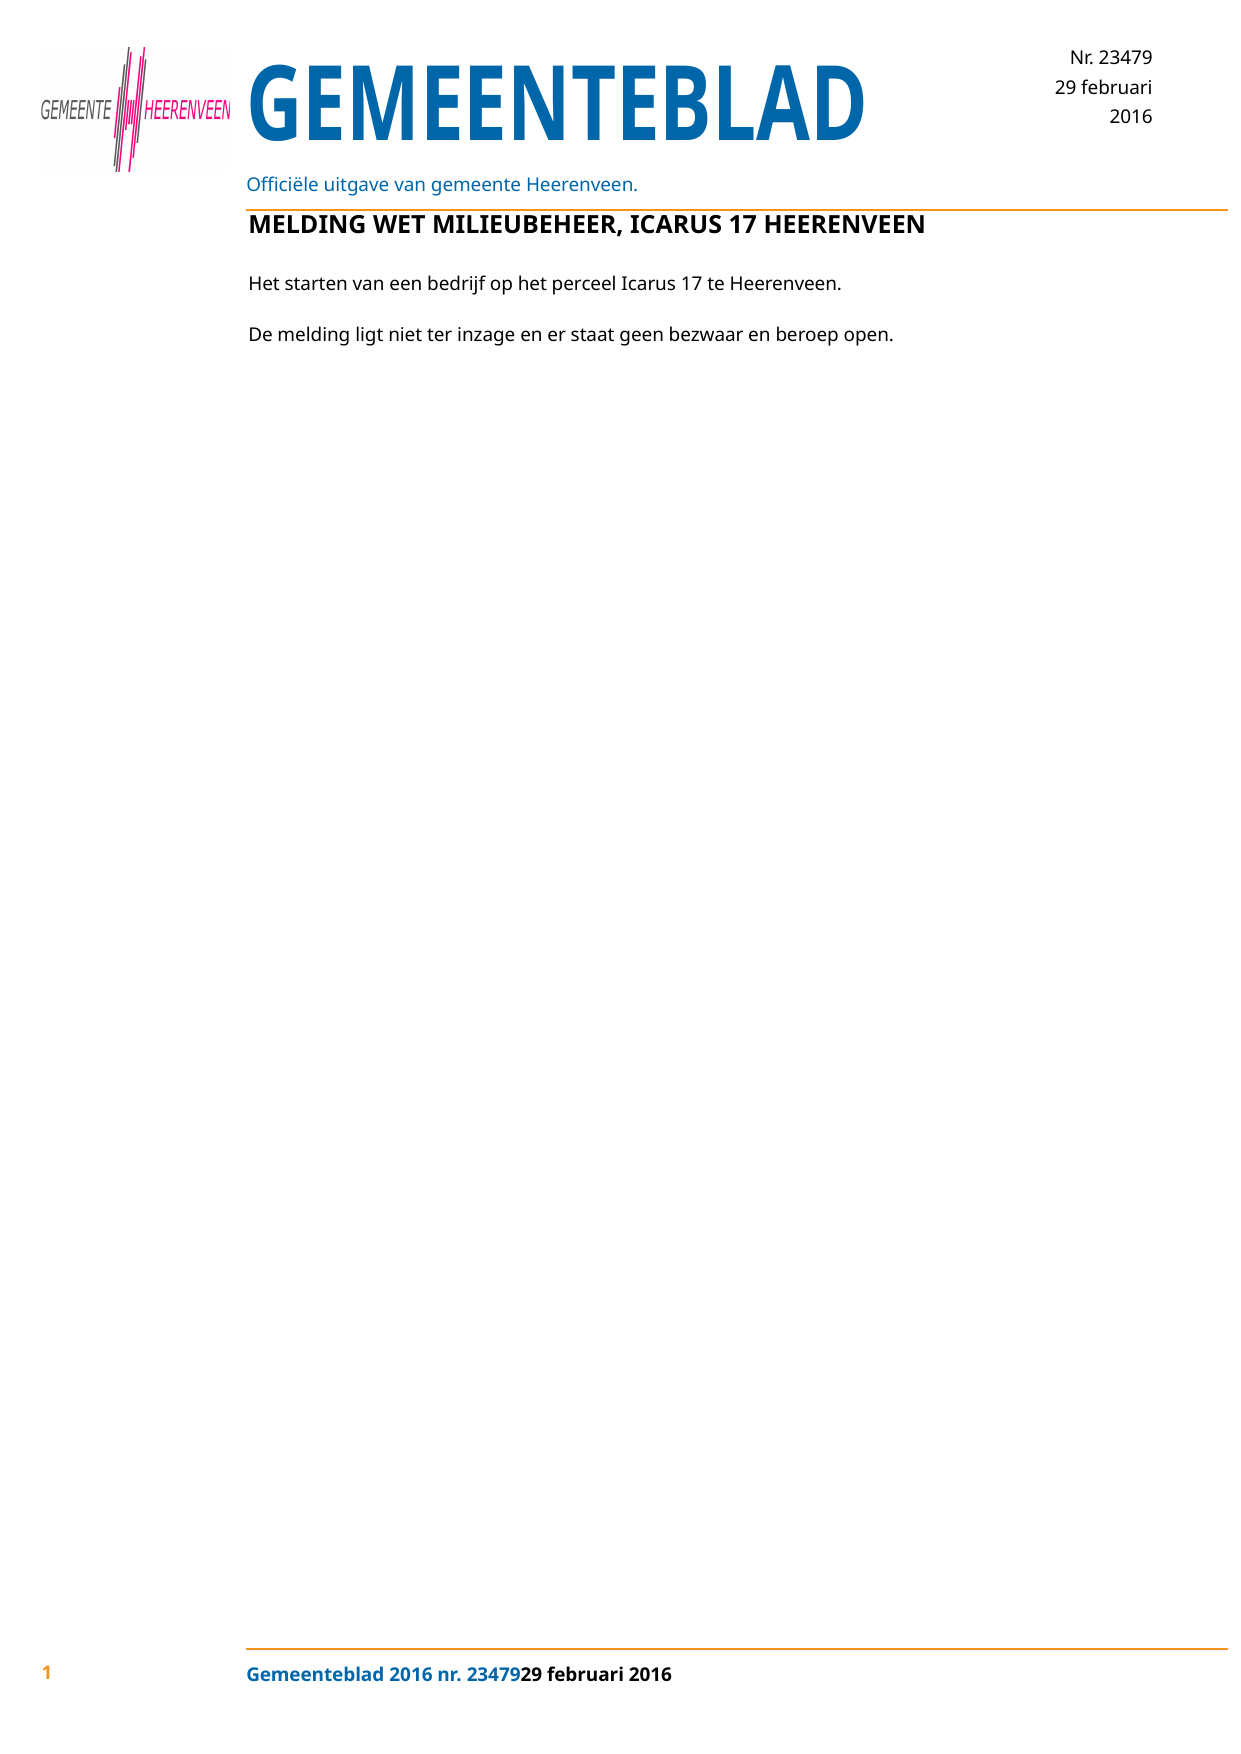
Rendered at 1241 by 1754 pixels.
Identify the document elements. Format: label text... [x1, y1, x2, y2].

picture [41, 47, 231, 172]
text De melding ligt niet ter inzage en er staat geen bezwaar en beroep open. [248, 321, 1152, 346]
text MELDING WET MILIEUBEHEER, ICARUS 17 HEERENVEEN [248, 211, 1152, 241]
text Het starten van een bedrijf op het perceel Icarus 17 te Heerenveen. [248, 270, 1152, 296]
